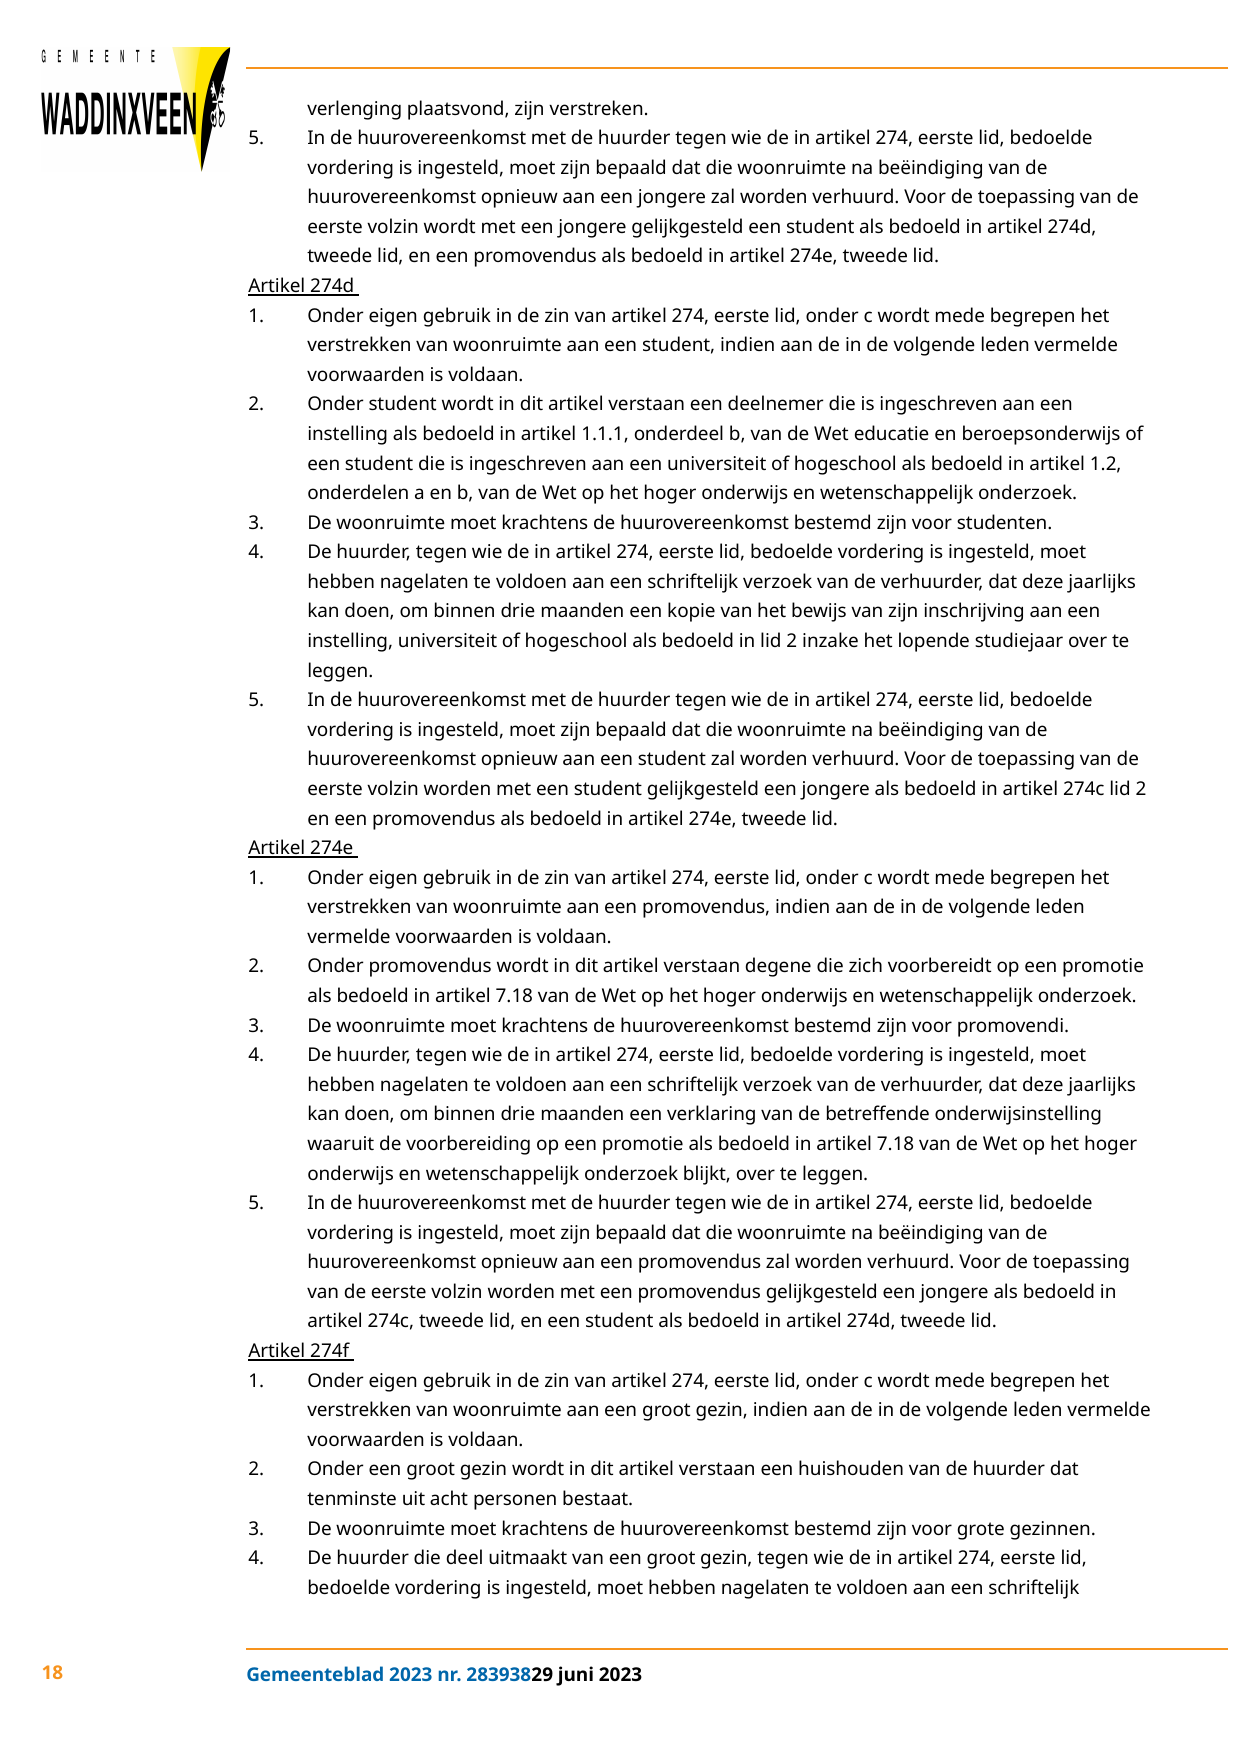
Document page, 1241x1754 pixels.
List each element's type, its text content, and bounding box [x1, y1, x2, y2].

list verlenging plaatsvond, zijn verstreken. [248, 95, 1152, 121]
list Onder promovendus wordt in dit artikel verstaan degene die zich voorbereidt op een promotie als bedoeld in artikel 7.18 van de Wet op het hoger onderwijs en wetenschappelijk onderzoek. [248, 953, 1152, 1008]
list De huurder die deel uitmaakt van een groot gezin, tegen wie de in artikel 274, eerste lid, bedoelde vordering is ingesteld, moet hebben nagelaten te voldoen aan een schriftelijk [248, 1544, 1152, 1600]
list De woonruimte moet krachtens de huurovereenkomst bestemd zijn voor studenten. [248, 509, 1152, 535]
text Artikel 274f [248, 1337, 1152, 1363]
list De woonruimte moet krachtens de huurovereenkomst bestemd zijn voor promovendi. [248, 1012, 1152, 1038]
list Onder een groot gezin wordt in dit artikel verstaan een huishouden van de huurder dat tenminste uit acht personen bestaat. [248, 1456, 1152, 1511]
list Onder eigen gebruik in de zin van artikel 274, eerste lid, onder c wordt mede begrepen het verstrekken van woonruimte aan een groot gezin, indien aan de in de volgende leden vermelde voorwaarden is voldaan. [248, 1367, 1152, 1452]
list In de huurovereenkomst met de huurder tegen wie de in artikel 274, eerste lid, bedoelde vordering is ingesteld, moet zijn bepaald dat die woonruimte na beëindiging van de huurovereenkomst opnieuw aan een promovendus zal worden verhuurd. Voor de toepassing van de eerste volzin worden met een promovendus gelijkgesteld een jongere als bedoeld in artikel 274c, tweede lid, en een student als bedoeld in artikel 274d, tweede lid. [248, 1189, 1152, 1333]
list In de huurovereenkomst met de huurder tegen wie de in artikel 274, eerste lid, bedoelde vordering is ingesteld, moet zijn bepaald dat die woonruimte na beëindiging van de huurovereenkomst opnieuw aan een jongere zal worden verhuurd. Voor de toepassing van de eerste volzin wordt met een jongere gelijkgesteld een student als bedoeld in artikel 274d, tweede lid, en een promovendus als bedoeld in artikel 274e, tweede lid. [248, 124, 1152, 268]
list Onder student wordt in dit artikel verstaan een deelnemer die is ingeschreven aan een instelling als bedoeld in artikel 1.1.1, onderdeel b, van de Wet educatie en beroepsonderwijs of een student die is ingeschreven aan een universiteit of hogeschool als bedoeld in artikel 1.2, onderdelen a en b, van de Wet op het hoger onderwijs en wetenschappelijk onderzoek. [248, 391, 1152, 505]
list De huurder, tegen wie de in artikel 274, eerste lid, bedoelde vordering is ingesteld, moet hebben nagelaten te voldoen aan een schriftelijk verzoek van de verhuurder, dat deze jaarlijks kan doen, om binnen drie maanden een kopie van het bewijs van zijn inschrijving aan een instelling, universiteit of hogeschool als bedoeld in lid 2 inzake het lopende studiejaar over te leggen. [248, 538, 1152, 683]
text Artikel 274e [248, 834, 1152, 860]
text Artikel 274d [248, 272, 1152, 298]
picture [41, 47, 231, 172]
list De huurder, tegen wie de in artikel 274, eerste lid, bedoelde vordering is ingesteld, moet hebben nagelaten te voldoen aan een schriftelijk verzoek van de verhuurder, dat deze jaarlijks kan doen, om binnen drie maanden een verklaring van de betreffende onderwijsinstelling waaruit de voorbereiding op een promotie als bedoeld in artikel 7.18 van de Wet op het hoger onderwijs en wetenschappelijk onderzoek blijkt, over te leggen. [248, 1041, 1152, 1186]
list De woonruimte moet krachtens de huurovereenkomst bestemd zijn voor grote gezinnen. [248, 1515, 1152, 1541]
list Onder eigen gebruik in de zin van artikel 274, eerste lid, onder c wordt mede begrepen het verstrekken van woonruimte aan een student, indien aan de in de volgende leden vermelde voorwaarden is voldaan. [248, 302, 1152, 387]
list In de huurovereenkomst met de huurder tegen wie de in artikel 274, eerste lid, bedoelde vordering is ingesteld, moet zijn bepaald dat die woonruimte na beëindiging van de huurovereenkomst opnieuw aan een student zal worden verhuurd. Voor de toepassing van de eerste volzin worden met een student gelijkgesteld een jongere als bedoeld in artikel 274c lid 2 en een promovendus als bedoeld in artikel 274e, tweede lid. [248, 686, 1152, 831]
list Onder eigen gebruik in de zin van artikel 274, eerste lid, onder c wordt mede begrepen het verstrekken van woonruimte aan een promovendus, indien aan de in de volgende leden vermelde voorwaarden is voldaan. [248, 864, 1152, 949]
